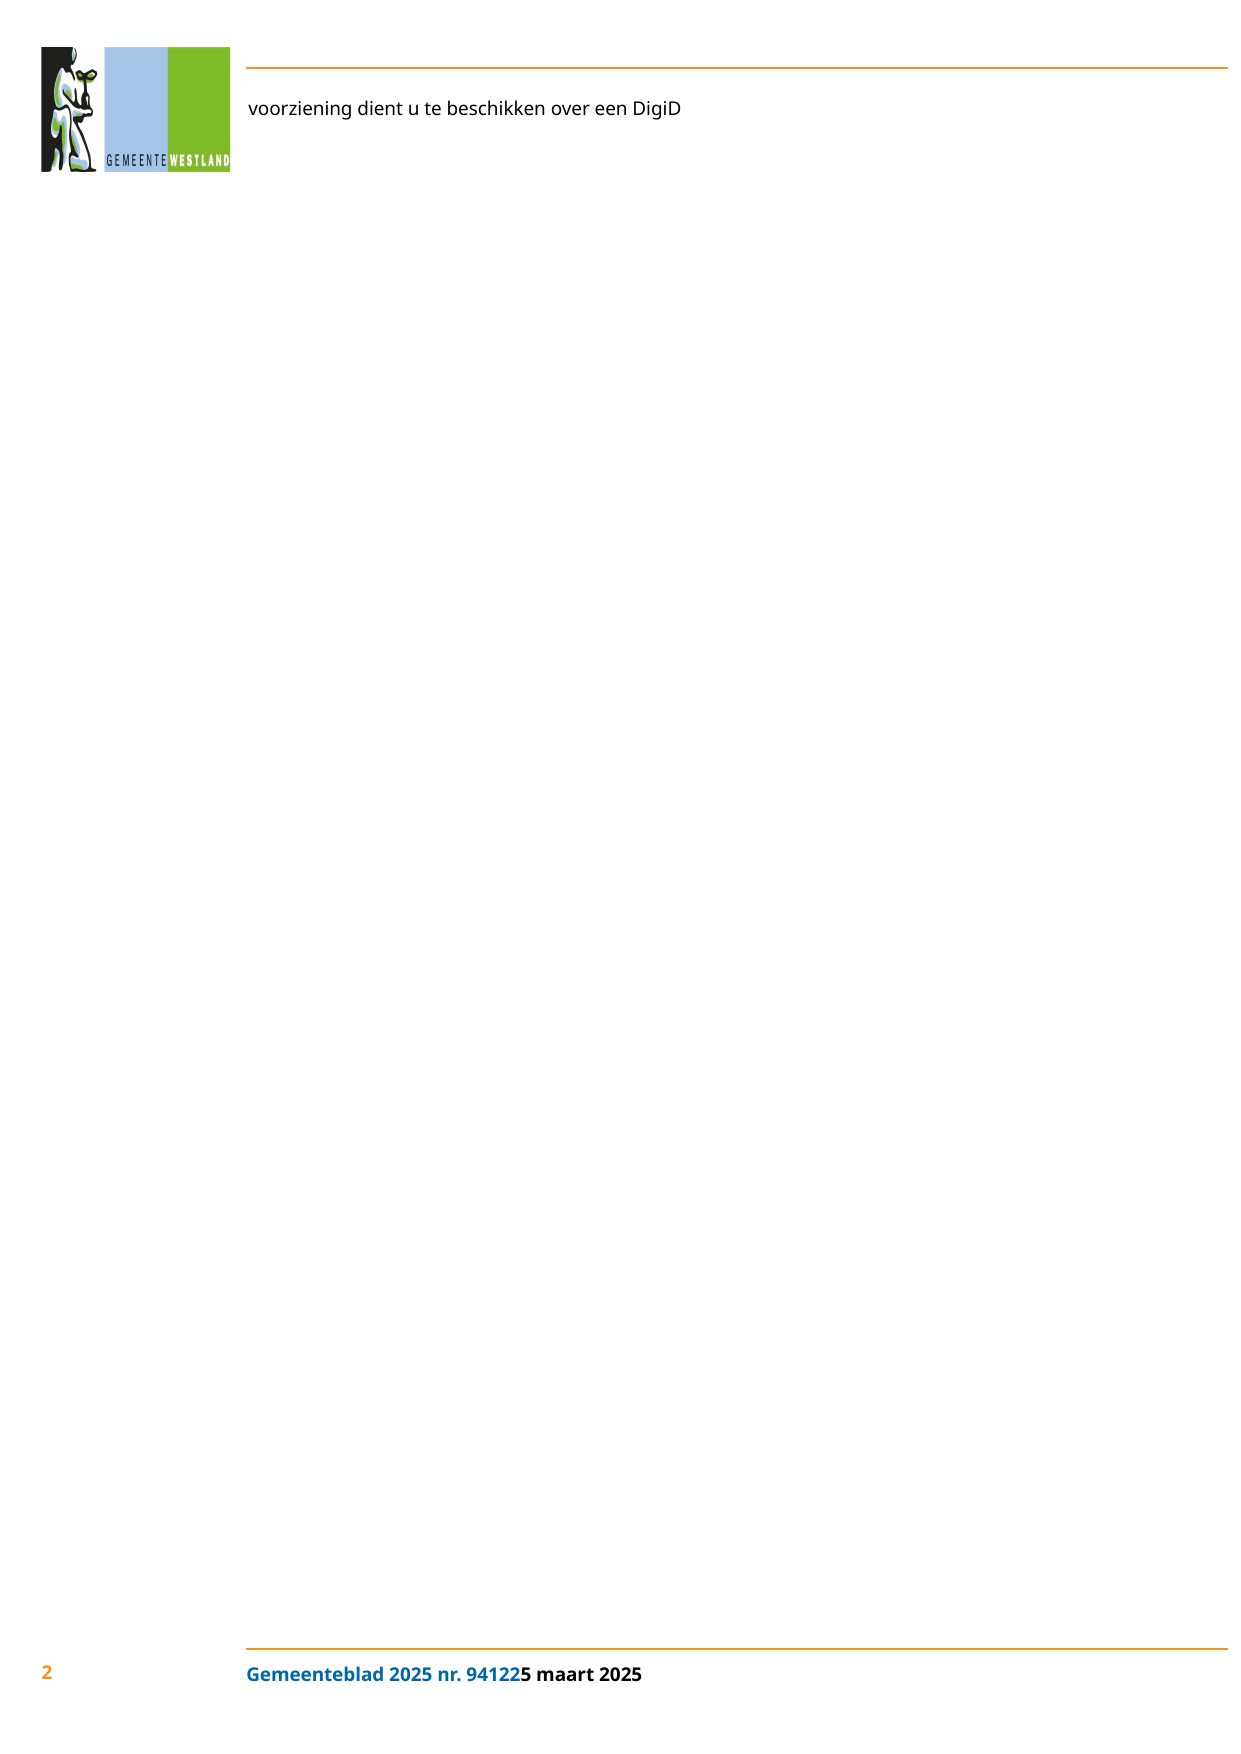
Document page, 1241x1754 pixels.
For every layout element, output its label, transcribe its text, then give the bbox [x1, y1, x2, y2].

text voorziening dient u te beschikken over een DigiD [248, 95, 1152, 121]
picture [41, 47, 231, 172]
